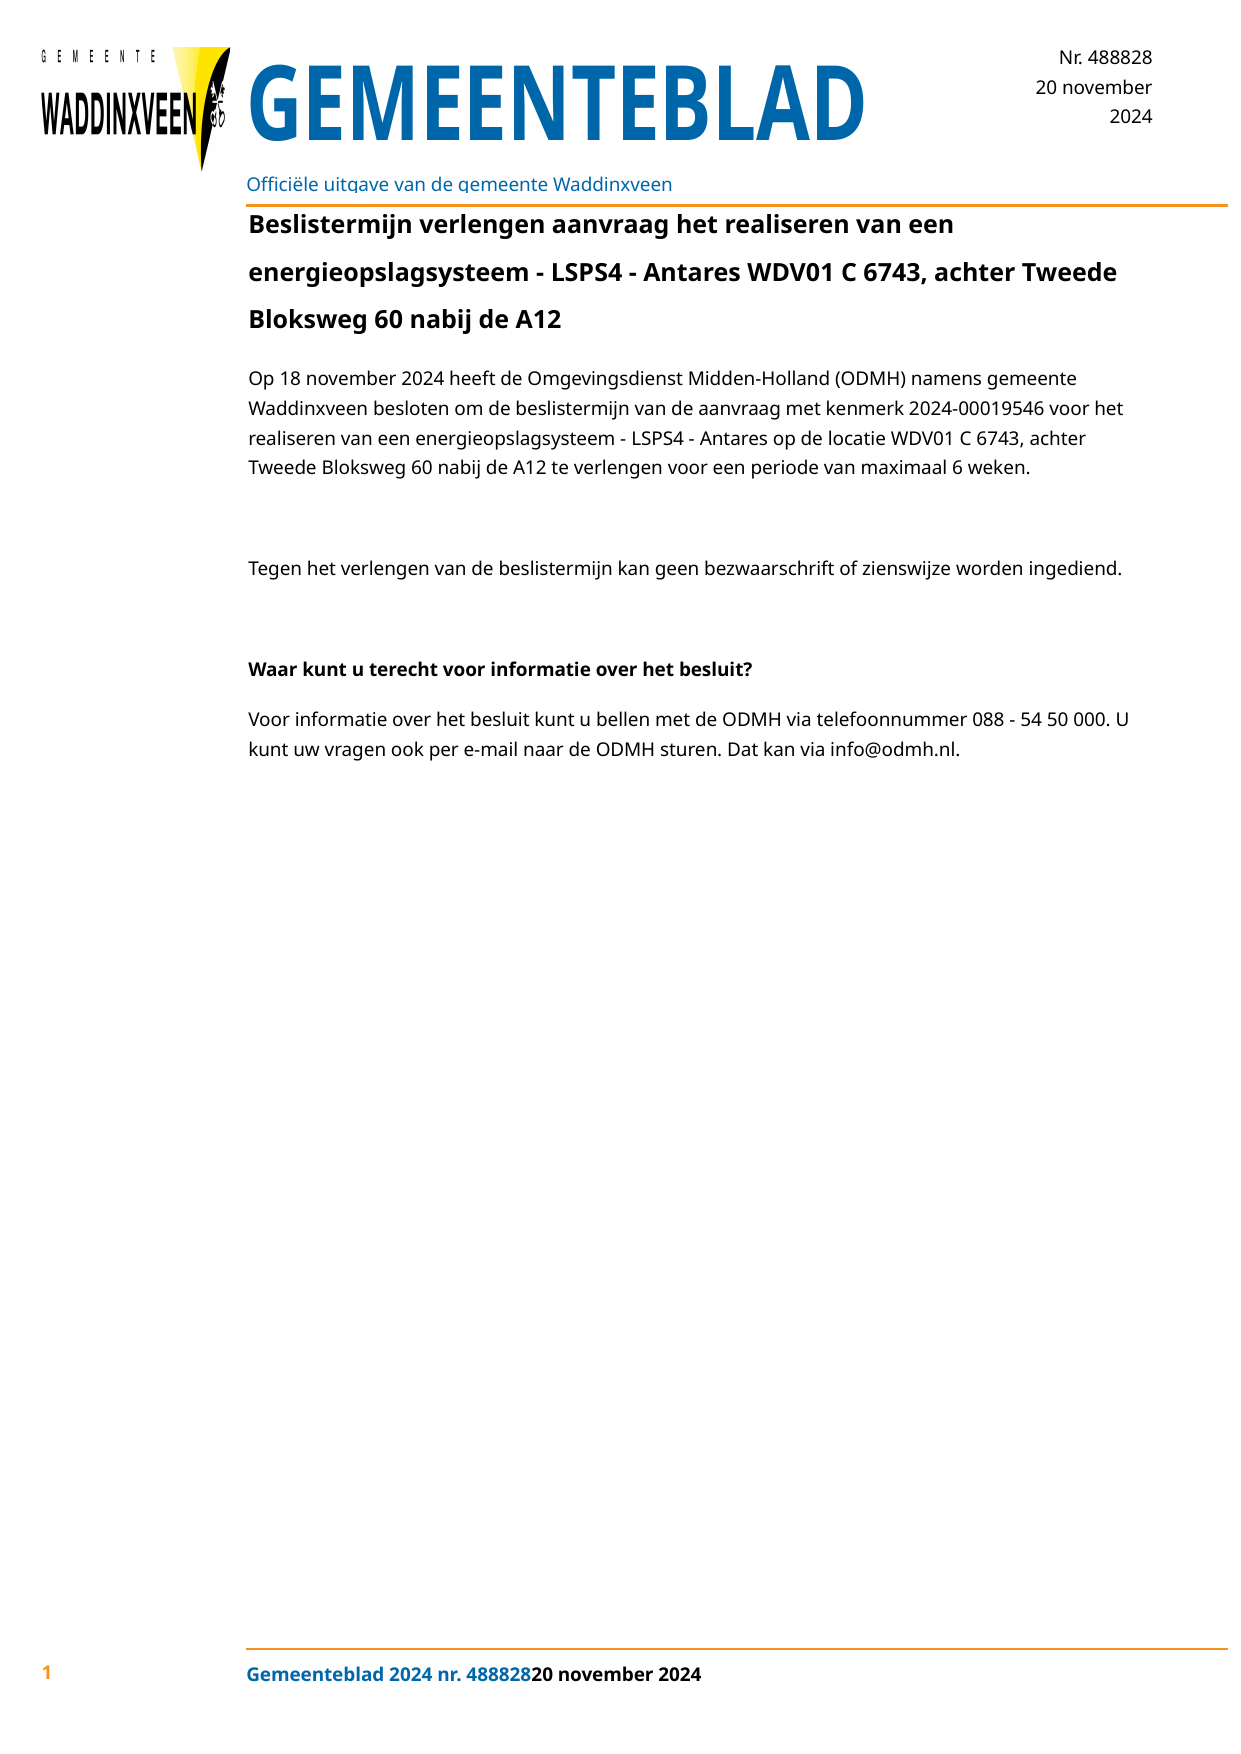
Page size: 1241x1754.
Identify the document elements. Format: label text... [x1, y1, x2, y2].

text Voor informatie over het besluit kunt u bellen met de ODMH via telefoonnummer 088 - 54 50 000. U kunt uw vragen ook per e-mail naar de ODMH sturen. Dat kan via info@odmh.nl. [248, 706, 1152, 762]
text Tegen het verlengen van de beslistermijn kan geen bezwaarschrift of zienswijze worden ingediend. [248, 555, 1152, 581]
text Op 18 november 2024 heeft de Omgevingsdienst Midden-Holland (ODMH) namens gemeente Waddinxveen besloten om de beslistermijn van de aanvraag met kenmerk 2024-00019546 voor het realiseren van een energieopslagsysteem - LSPS4 - Antares op de locatie WDV01 C 6743, achter Tweede Bloksweg 60 nabij de A12 te verlengen voor een periode van maximaal 6 weken. [248, 366, 1152, 480]
text Beslistermijn verlengen aanvraag het realiseren van een energieopslagsysteem - LSPS4 - Antares WDV01 C 6743, achter Tweede Bloksweg 60 nabij de A12 [248, 207, 1152, 336]
text Waar kunt u terecht voor informatie over het besluit? [248, 656, 1152, 682]
picture [41, 47, 231, 172]
